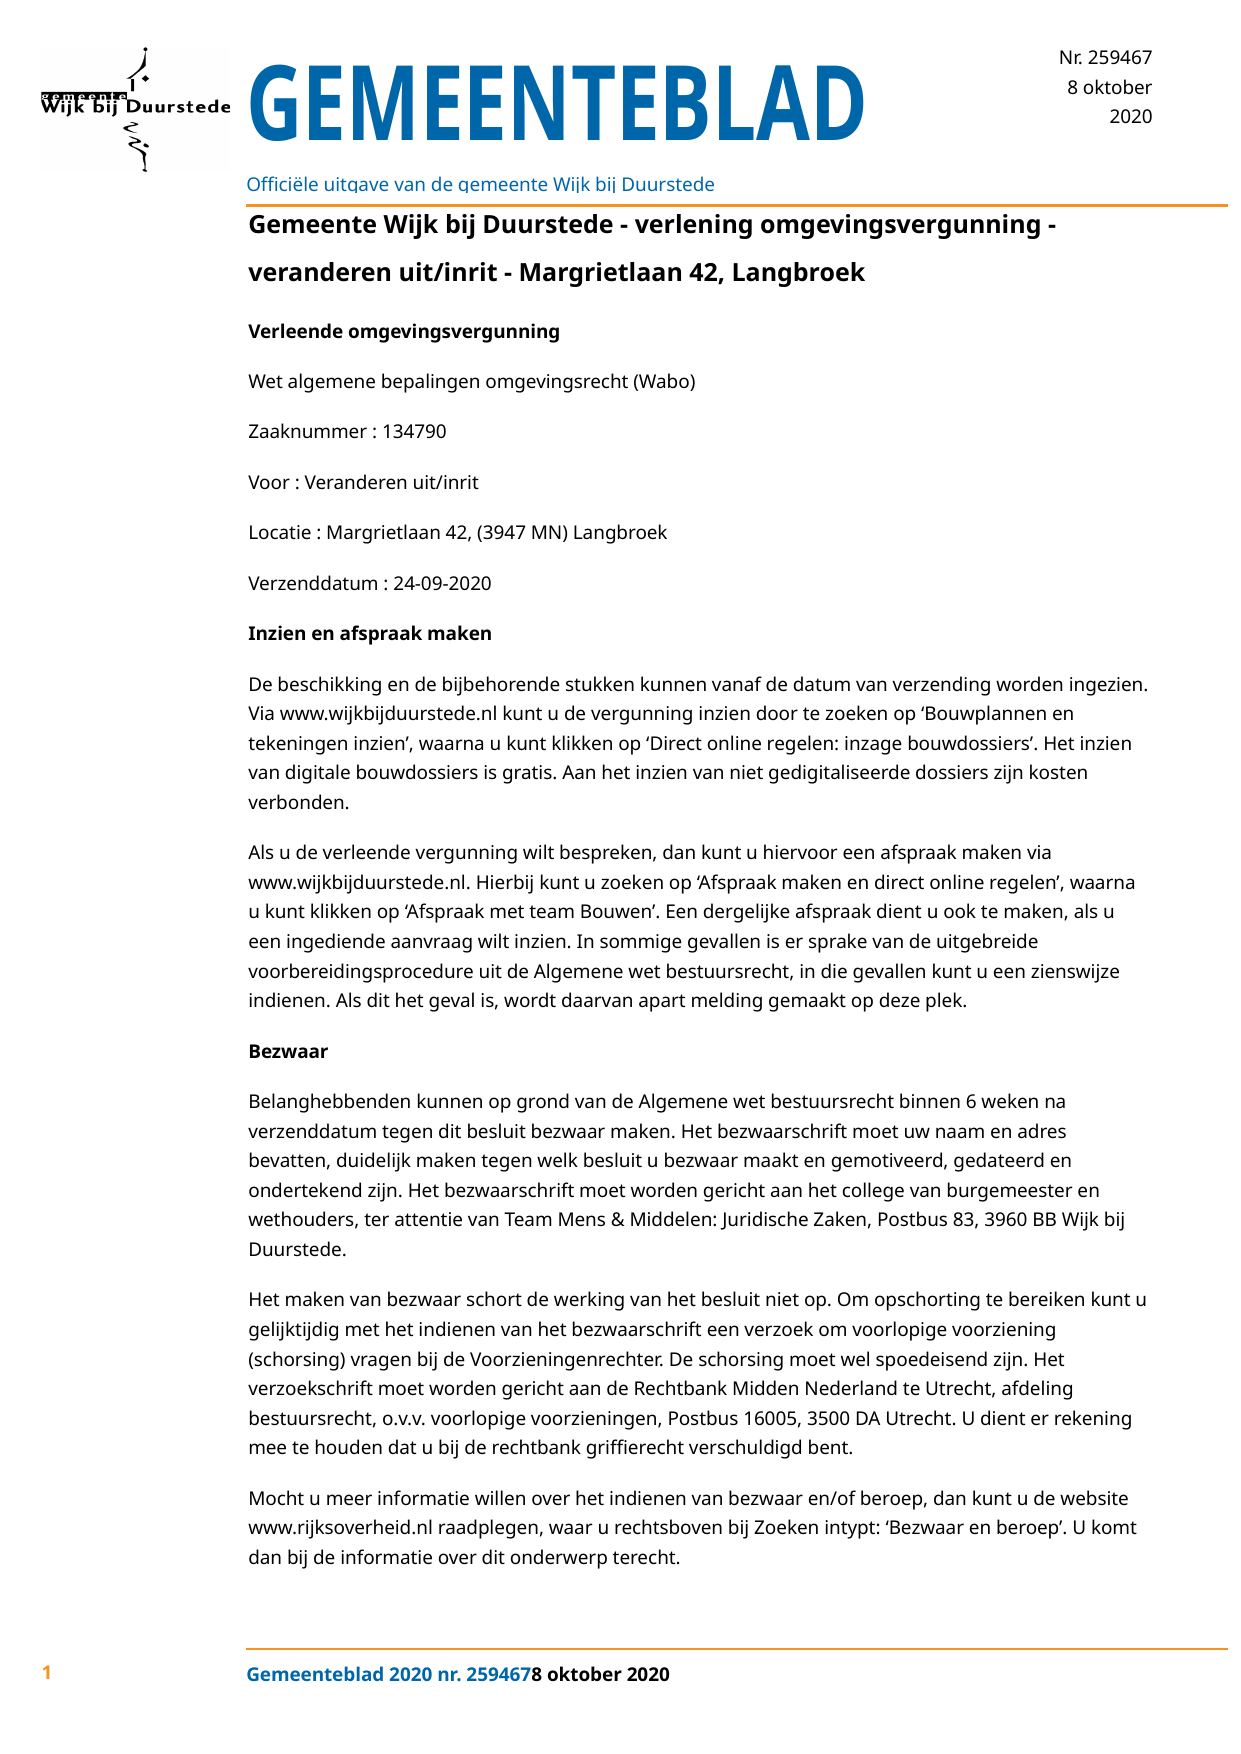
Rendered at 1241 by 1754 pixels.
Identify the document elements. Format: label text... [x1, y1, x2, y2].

text Wet algemene bepalingen omgevingsrecht (Wabo) [248, 368, 1152, 394]
text Inzien en afspraak maken [248, 620, 1152, 646]
text Het maken van bezwaar schort de werking van het besluit niet op. Om opschorting te bereiken kunt u gelijktijdig met het indienen van het bezwaarschrift een verzoek om voorlopige voorziening (schorsing) vragen bij de Voorzieningenrechter. De schorsing moet wel spoedeisend zijn. Het verzoekschrift moet worden gericht aan de Rechtbank Midden Nederland te Utrecht, afdeling bestuursrecht, o.v.v. voorlopige voorzieningen, Postbus 16005, 3500 DA Utrecht. U dient er rekening mee te houden dat u bij de rechtbank griffierecht verschuldigd bent. [248, 1287, 1152, 1460]
text De beschikking en de bijbehorende stukken kunnen vanaf de datum van verzending worden ingezien. Via www.wijkbijduurstede.nl kunt u de vergunning inzien door te zoeken op ‘Bouwplannen en tekeningen inzien’, waarna u kunt klikken op ‘Direct online regelen: inzage bouwdossiers’. Het inzien van digitale bouwdossiers is gratis. Aan het inzien van niet gedigitaliseerde dossiers zijn kosten verbonden. [248, 671, 1152, 815]
text Verleende omgevingsvergunning [248, 318, 1152, 344]
text Verzenddatum : 24-09-2020 [248, 570, 1152, 596]
picture [41, 47, 231, 172]
text Locatie : Margrietlaan 42, (3947 MN) Langbroek [248, 519, 1152, 545]
text Gemeente Wijk bij Duurstede - verlening omgevingsvergunning - veranderen uit/inrit - Margrietlaan 42, Langbroek [248, 207, 1152, 288]
text Bezwaar [248, 1038, 1152, 1064]
text Belanghebbenden kunnen op grond van de Algemene wet bestuursrecht binnen 6 weken na verzenddatum tegen dit besluit bezwaar maken. Het bezwaarschrift moet uw naam en adres bevatten, duidelijk maken tegen welk besluit u bezwaar maakt en gemotiveerd, gedateerd en ondertekend zijn. Het bezwaarschrift moet worden gericht aan het college van burgemeester en wethouders, ter attentie van Team Mens & Middelen: Juridische Zaken, Postbus 83, 3960 BB Wijk bij Duurstede. [248, 1088, 1152, 1262]
text Mocht u meer informatie willen over het indienen van bezwaar en/of beroep, dan kunt u de website www.rijksoverheid.nl raadplegen, waar u rechtsboven bij Zoeken intypt: ‘Bezwaar en beroep’. U komt dan bij de informatie over dit onderwerp terecht. [248, 1485, 1152, 1570]
text Als u de verleende vergunning wilt bespreken, dan kunt u hiervoor een afspraak maken via www.wijkbijduurstede.nl. Hierbij kunt u zoeken op ‘Afspraak maken en direct online regelen’, waarna u kunt klikken op ‘Afspraak met team Bouwen’. Een dergelijke afspraak dient u ook te maken, als u een ingediende aanvraag wilt inzien. In sommige gevallen is er sprake van de uitgebreide voorbereidingsprocedure uit de Algemene wet bestuursrecht, in die gevallen kunt u een zienswijze indienen. Als dit het geval is, wordt daarvan apart melding gemaakt op deze plek. [248, 839, 1152, 1013]
text Zaaknummer : 134790 [248, 419, 1152, 444]
text Voor : Veranderen uit/inrit [248, 469, 1152, 495]
